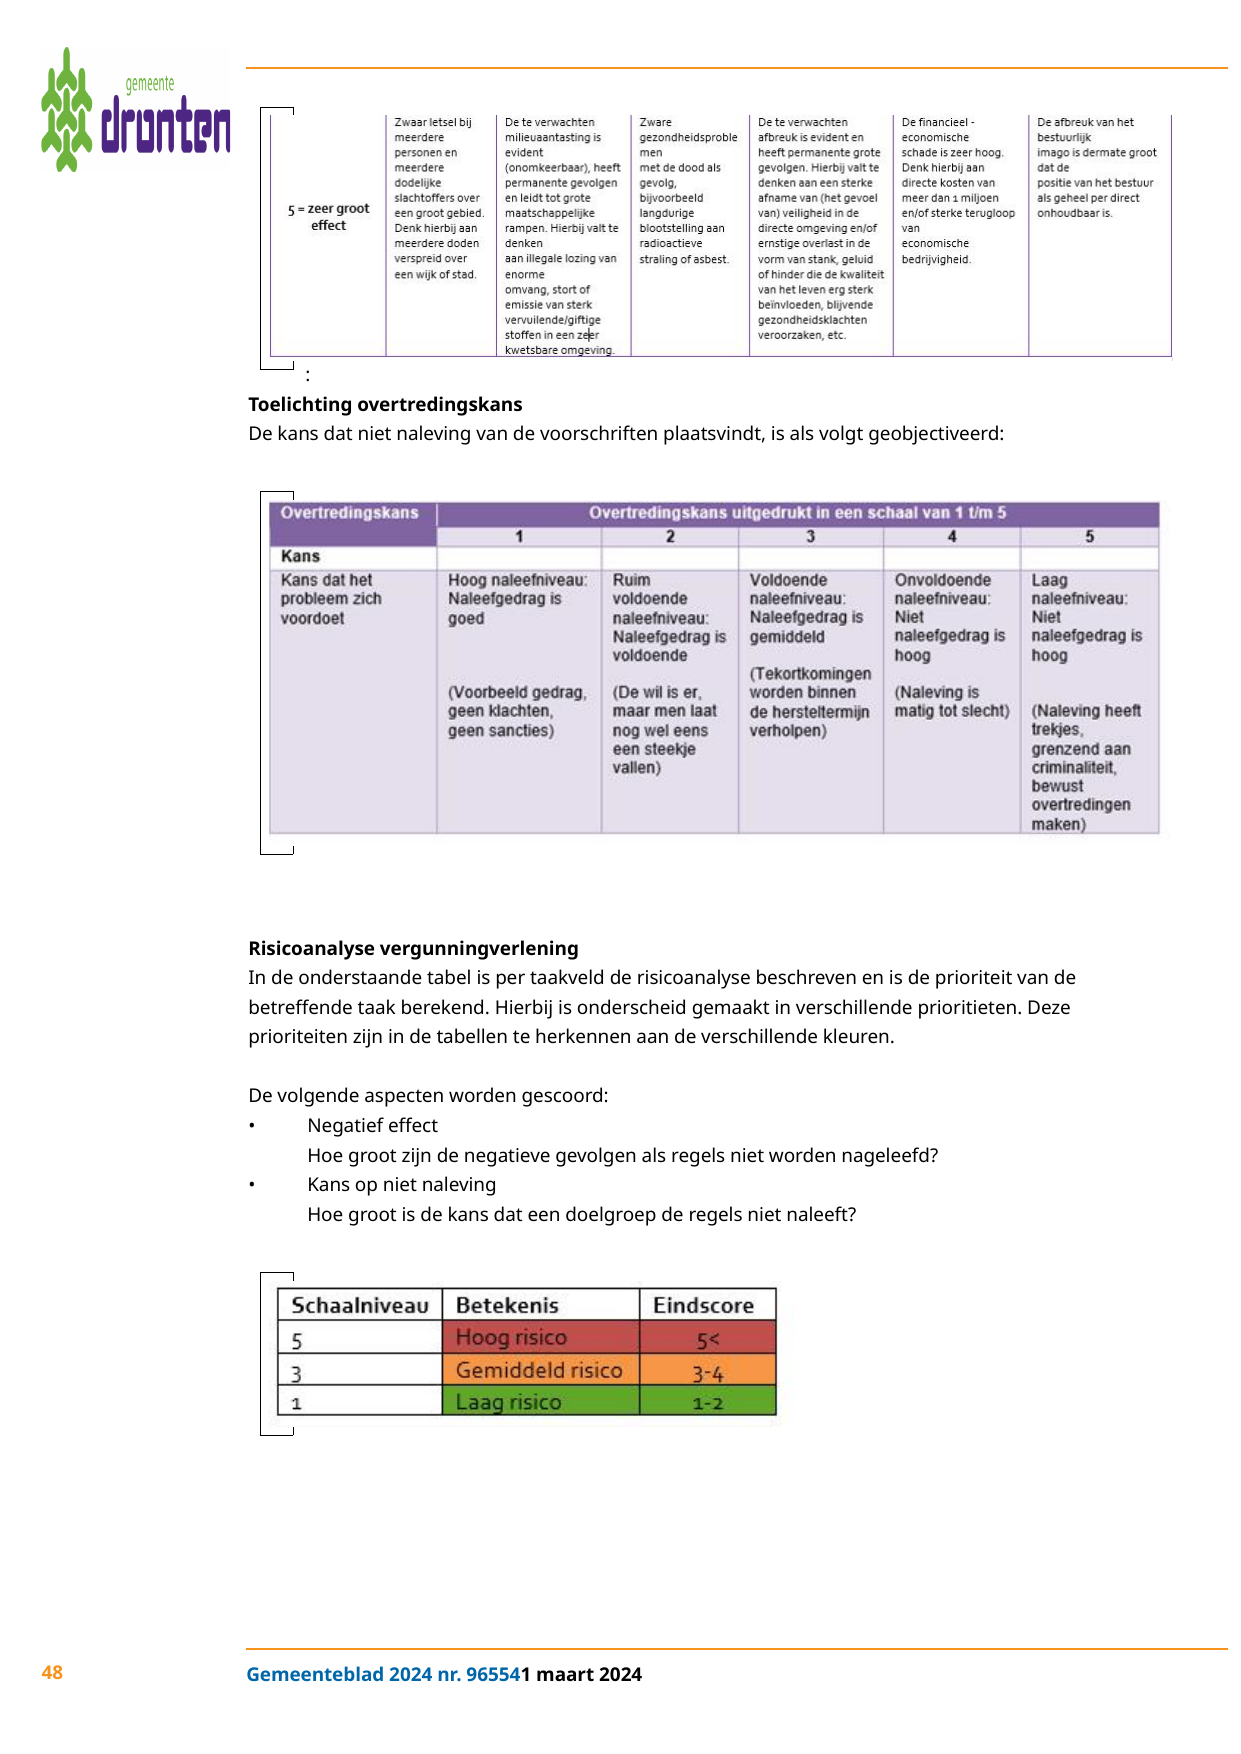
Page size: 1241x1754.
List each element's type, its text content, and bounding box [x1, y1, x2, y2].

list Negatief effect [248, 1112, 1152, 1138]
picture [268, 115, 1173, 361]
text Toelichting overtredingskans [248, 391, 1152, 417]
text Risicoanalyse vergunningverlening [248, 935, 1152, 961]
picture [268, 500, 1173, 846]
picture [41, 47, 231, 172]
text De kans dat niet naleving van de voorschriften plaatsvindt, is als volgt geobjectiveerd: [248, 420, 1152, 446]
text De volgende aspecten worden gescoord: [248, 1083, 1152, 1108]
text : [248, 95, 1152, 387]
list Kans op niet naleving [248, 1171, 1152, 1197]
list Hoe groot is de kans dat een doelgroep de regels niet naleeft? [248, 1201, 1152, 1227]
text In de onderstaande tabel is per taakveld de risicoanalyse beschreven en is de prioriteit van de betreffende taak berekend. Hierbij is onderscheid gemaakt in verschillende prioritieten. Deze prioriteiten zijn in de tabellen te herkennen aan de verschillende kleuren. [248, 964, 1152, 1049]
list Hoe groot zijn de negatieve gevolgen als regels niet worden nageleefd? [248, 1142, 1152, 1168]
picture [268, 1281, 810, 1427]
